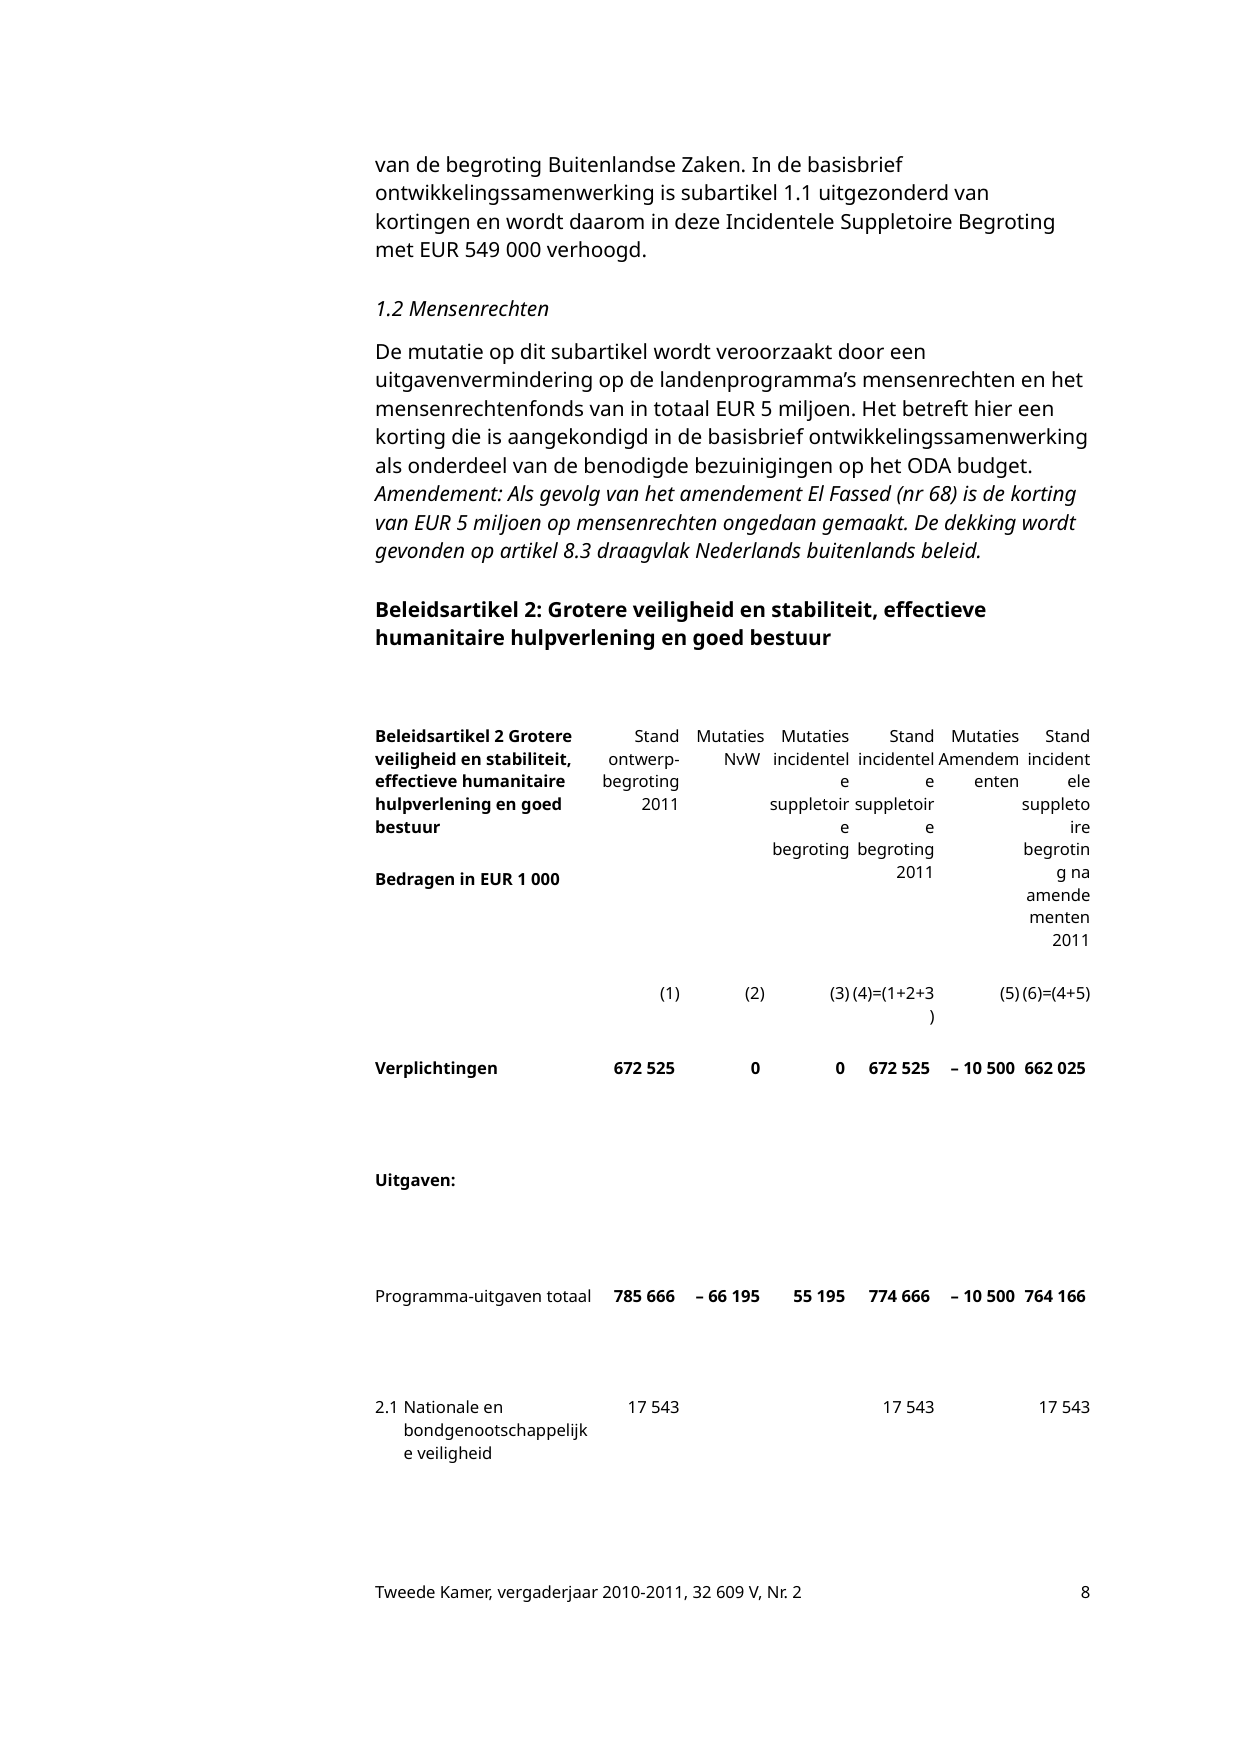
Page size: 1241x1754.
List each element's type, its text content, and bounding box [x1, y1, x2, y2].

table_cell [764, 1396, 849, 1494]
table_header Mutaties Amendementen [934, 725, 1019, 982]
table_cell [403, 1338, 594, 1396]
table_cell – 10 500 [934, 1285, 1019, 1338]
table_cell [403, 1110, 594, 1168]
table_cell 2.1 [375, 1396, 403, 1494]
table_cell [595, 1227, 679, 1285]
table_cell [934, 1168, 1019, 1227]
table_cell 785 666 [595, 1285, 679, 1338]
table_cell (4)=(1+2+3) [849, 982, 934, 1057]
table_cell 17 543 [849, 1396, 934, 1494]
table_cell 0 [679, 1057, 764, 1110]
table_cell 55 195 [764, 1285, 849, 1338]
table_cell [375, 1227, 403, 1285]
table_header Stand ontwerp-begroting 2011 [595, 725, 679, 982]
text Beleidsartikel 2: Grotere veiligheid en stabiliteit, effectieve humanitaire hulpverlening en goed bestuur [375, 595, 1090, 652]
table_cell 672 525 [849, 1057, 934, 1110]
table_header Mutaties NvW [679, 725, 764, 982]
table_cell [849, 1110, 934, 1168]
table_cell [934, 1396, 1019, 1494]
text Amendement: Als gevolg van het amendement El Fassed (nr 68) is de korting van EUR 5 miljoen op mensenrechten ongedaan gemaakt. De dekking wordt gevonden op artikel 8.3 draagvlak Nederlands buitenlands beleid. [375, 479, 1090, 565]
table_cell [375, 1338, 403, 1396]
table_cell 764 166 [1019, 1285, 1090, 1338]
table_cell [1019, 1168, 1090, 1227]
table_cell [375, 982, 594, 1057]
table_cell [849, 1168, 934, 1227]
table_cell [934, 1338, 1019, 1396]
table_cell [1019, 1110, 1090, 1168]
table_cell [679, 1168, 764, 1227]
table_cell [934, 1110, 1019, 1168]
text van de begroting Buitenlandse Zaken. In de basisbrief ontwikkelingssamenwerking is subartikel 1.1 uitgezonderd van kortingen en wordt daarom in deze Incidentele Suppletoire Begroting met EUR 549 000 verhoogd. [375, 150, 1090, 264]
table_cell [679, 1110, 764, 1168]
table_cell [764, 1110, 849, 1168]
table_header Beleidsartikel 2 Grotere veiligheid en stabiliteit, effectieve humanitaire hulpverlening en goed bestuur Bedragen in EUR 1 000 [375, 725, 594, 982]
table_cell [849, 1338, 934, 1396]
table_cell (1) [595, 982, 679, 1057]
table_cell 774 666 [849, 1285, 934, 1338]
table_cell 662 025 [1019, 1057, 1090, 1110]
table_cell – 10 500 [934, 1057, 1019, 1110]
table_cell [595, 1110, 679, 1168]
table_cell [595, 1338, 679, 1396]
text De mutatie op dit subartikel wordt veroorzaakt door een uitgavenvermindering op de landenprogramma’s mensenrechten en het mensenrechtenfonds van in totaal EUR 5 miljoen. Het betreft hier een korting die is aangekondigd in de basisbrief ontwikkelingssamenwerking als onderdeel van de benodigde bezuinigingen op het ODA budget. [375, 337, 1090, 479]
table_cell Uitgaven: [375, 1168, 594, 1227]
table_cell [375, 1110, 403, 1168]
table_cell [934, 1227, 1019, 1285]
table_cell 0 [764, 1057, 849, 1110]
table_cell (5) [934, 982, 1019, 1057]
table_cell Verplichtingen [375, 1057, 594, 1110]
table_header Stand incidentele suppletoire begroting 2011 [849, 725, 934, 982]
table_cell 17 543 [1019, 1396, 1090, 1494]
text 1.2 Mensenrechten [375, 294, 1090, 322]
table_cell [595, 1168, 679, 1227]
table_cell [1019, 1227, 1090, 1285]
table_cell (6)=(4+5) [1019, 982, 1090, 1057]
table_cell [764, 1338, 849, 1396]
table_cell (2) [679, 982, 764, 1057]
table_header Mutaties incidentele suppletoire begroting [764, 725, 849, 982]
table_cell (3) [764, 982, 849, 1057]
table_cell 672 525 [595, 1057, 679, 1110]
table_cell [403, 1227, 594, 1285]
table_cell [764, 1227, 849, 1285]
table_cell [679, 1227, 764, 1285]
table_cell – 66 195 [679, 1285, 764, 1338]
table_cell Nationale en bondgenootschappelijke veiligheid [403, 1396, 594, 1494]
table_cell 17 543 [595, 1396, 679, 1494]
table_cell [849, 1227, 934, 1285]
table_cell [679, 1338, 764, 1396]
table_cell [764, 1168, 849, 1227]
table_header Stand incidentele suppletoire begroting na amendementen 2011 [1019, 725, 1090, 982]
table_cell Programma-uitgaven totaal [375, 1285, 594, 1338]
table_cell [679, 1396, 764, 1494]
table_cell [1019, 1338, 1090, 1396]
